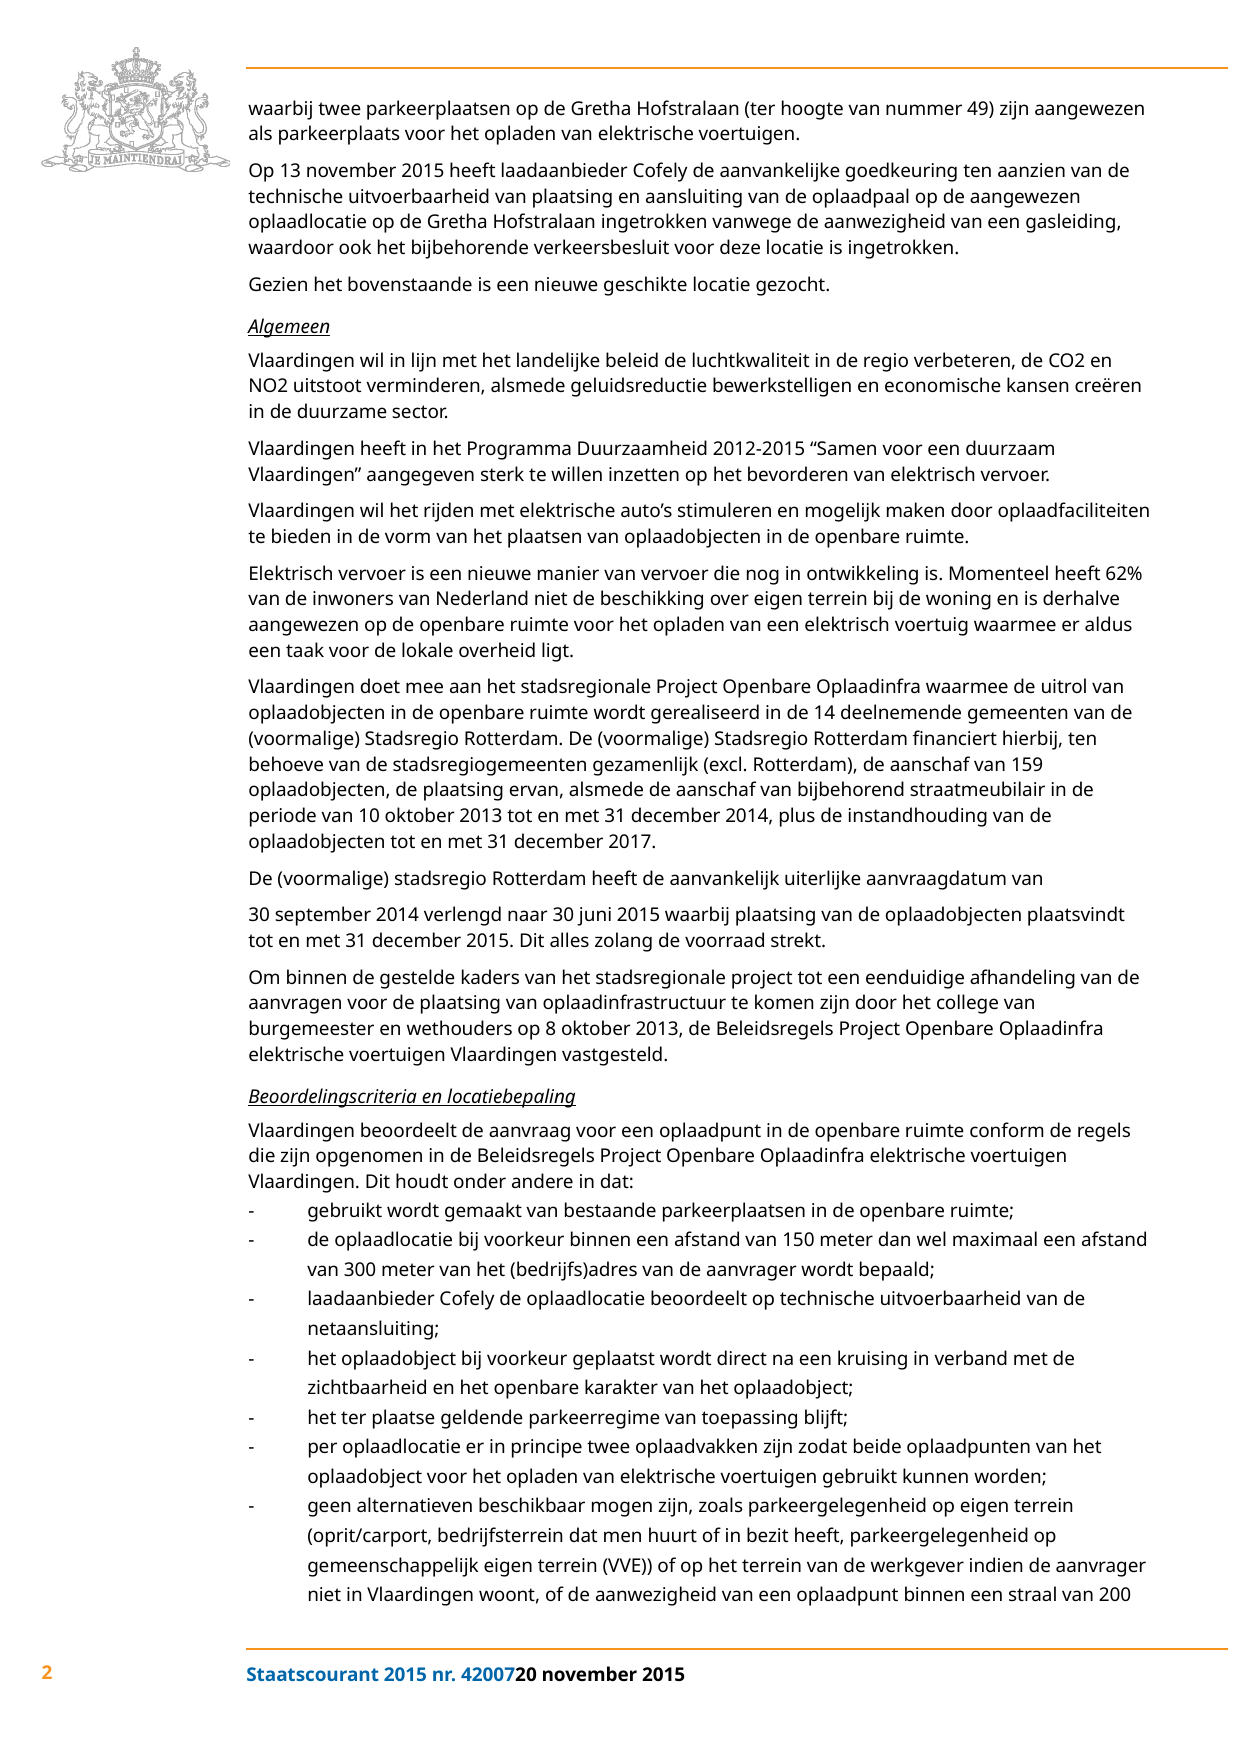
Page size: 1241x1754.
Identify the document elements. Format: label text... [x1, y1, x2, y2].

list laadaanbieder Cofely de oplaadlocatie beoordeelt op technische uitvoerbaarheid van de netaansluiting; [248, 1286, 1152, 1341]
text Vlaardingen wil in lijn met het landelijke beleid de luchtkwaliteit in de regio verbeteren, de CO2 en NO2 uitstoot verminderen, alsmede geluidsreductie bewerkstelligen en economische kansen creëren in de duurzame sector. [248, 347, 1152, 424]
text Vlaardingen wil het rijden met elektrische auto’s stimuleren en mogelijk maken door oplaadfaciliteiten te bieden in de vorm van het plaatsen van oplaadobjecten in de openbare ruimte. [248, 497, 1152, 549]
list gebruikt wordt gemaakt van bestaande parkeerplaatsen in de openbare ruimte; [248, 1197, 1152, 1222]
text Beoordelingscriteria en locatiebepaling [248, 1083, 1152, 1109]
text Gezien het bovenstaande is een nieuwe geschikte locatie gezocht. [248, 271, 1152, 297]
text Algemeen [248, 313, 1152, 339]
picture [41, 47, 231, 172]
text Om binnen de gestelde kaders van het stadsregionale project tot een eenduidige afhandeling van de aanvragen voor de plaatsing van oplaadinfrastructuur te komen zijn door het college van burgemeester en wethouders op 8 oktober 2013, de Beleidsregels Project Openbare Oplaadinfra elektrische voertuigen Vlaardingen vastgesteld. [248, 964, 1152, 1067]
text Vlaardingen beoordeelt de aanvraag voor een oplaadpunt in de openbare ruimte conform de regels die zijn opgenomen in de Beleidsregels Project Openbare Oplaadinfra elektrische voertuigen Vlaardingen. Dit houdt onder andere in dat: [248, 1117, 1152, 1194]
text De (voormalige) stadsregio Rotterdam heeft de aanvankelijk uiterlijke aanvraagdatum van [248, 865, 1152, 891]
text Op 13 november 2015 heeft laadaanbieder Cofely de aanvankelijke goedkeuring ten aanzien van de technische uitvoerbaarheid van plaatsing en aansluiting van de oplaadpaal op de aangewezen oplaadlocatie op de Gretha Hofstralaan ingetrokken vanwege de aanwezigheid van een gasleiding, waardoor ook het bijbehorende verkeersbesluit voor deze locatie is ingetrokken. [248, 157, 1152, 260]
text Vlaardingen heeft in het Programma Duurzaamheid 2012-2015 “Samen voor een duurzaam Vlaardingen” aangegeven sterk te willen inzetten op het bevorderen van elektrisch vervoer. [248, 435, 1152, 487]
list de oplaadlocatie bij voorkeur binnen een afstand van 150 meter dan wel maximaal een afstand van 300 meter van het (bedrijfs)adres van de aanvrager wordt bepaald; [248, 1226, 1152, 1282]
list het ter plaatse geldende parkeerregime van toepassing blijft; [248, 1404, 1152, 1429]
text Vlaardingen doet mee aan het stadsregionale Project Openbare Oplaadinfra waarmee de uitrol van oplaadobjecten in de openbare ruimte wordt gerealiseerd in de 14 deelnemende gemeenten van de (voormalige) Stadsregio Rotterdam. De (voormalige) Stadsregio Rotterdam financiert hierbij, ten behoeve van de stadsregiogemeenten gezamenlijk (excl. Rotterdam), de aanschaf van 159 oplaadobjecten, de plaatsing ervan, alsmede de aanschaf van bijbehorend straatmeubilair in de periode van 10 oktober 2013 tot en met 31 december 2014, plus de instandhouding van de oplaadobjecten tot en met 31 december 2017. [248, 674, 1152, 854]
text waarbij twee parkeerplaatsen op de Gretha Hofstralaan (ter hoogte van nummer 49) zijn aangewezen als parkeerplaats voor het opladen van elektrische voertuigen. [248, 95, 1152, 146]
list geen alternatieven beschikbaar mogen zijn, zoals parkeergelegenheid op eigen terrein (oprit/carport, bedrijfsterrein dat men huurt of in bezit heeft, parkeergelegenheid op gemeenschappelijk eigen terrein (VVE)) of op het terrein van de werkgever indien de aanvrager niet in Vlaardingen woont, of de aanwezigheid van een oplaadpunt binnen een straal van 200 [248, 1493, 1152, 1607]
text Elektrisch vervoer is een nieuwe manier van vervoer die nog in ontwikkeling is. Momenteel heeft 62% van de inwoners van Nederland niet de beschikking over eigen terrein bij de woning en is derhalve aangewezen op de openbare ruimte voor het opladen van een elektrisch voertuig waarmee er aldus een taak voor de lokale overheid ligt. [248, 560, 1152, 663]
list het oplaadobject bij voorkeur geplaatst wordt direct na een kruising in verband met de zichtbaarheid en het openbare karakter van het oplaadobject; [248, 1345, 1152, 1400]
list per oplaadlocatie er in principe twee oplaadvakken zijn zodat beide oplaadpunten van het oplaadobject voor het opladen van elektrische voertuigen gebruikt kunnen worden; [248, 1433, 1152, 1489]
text 30 september 2014 verlengd naar 30 juni 2015 waarbij plaatsing van de oplaadobjecten plaatsvindt tot en met 31 december 2015. Dit alles zolang de voorraad strekt. [248, 901, 1152, 953]
